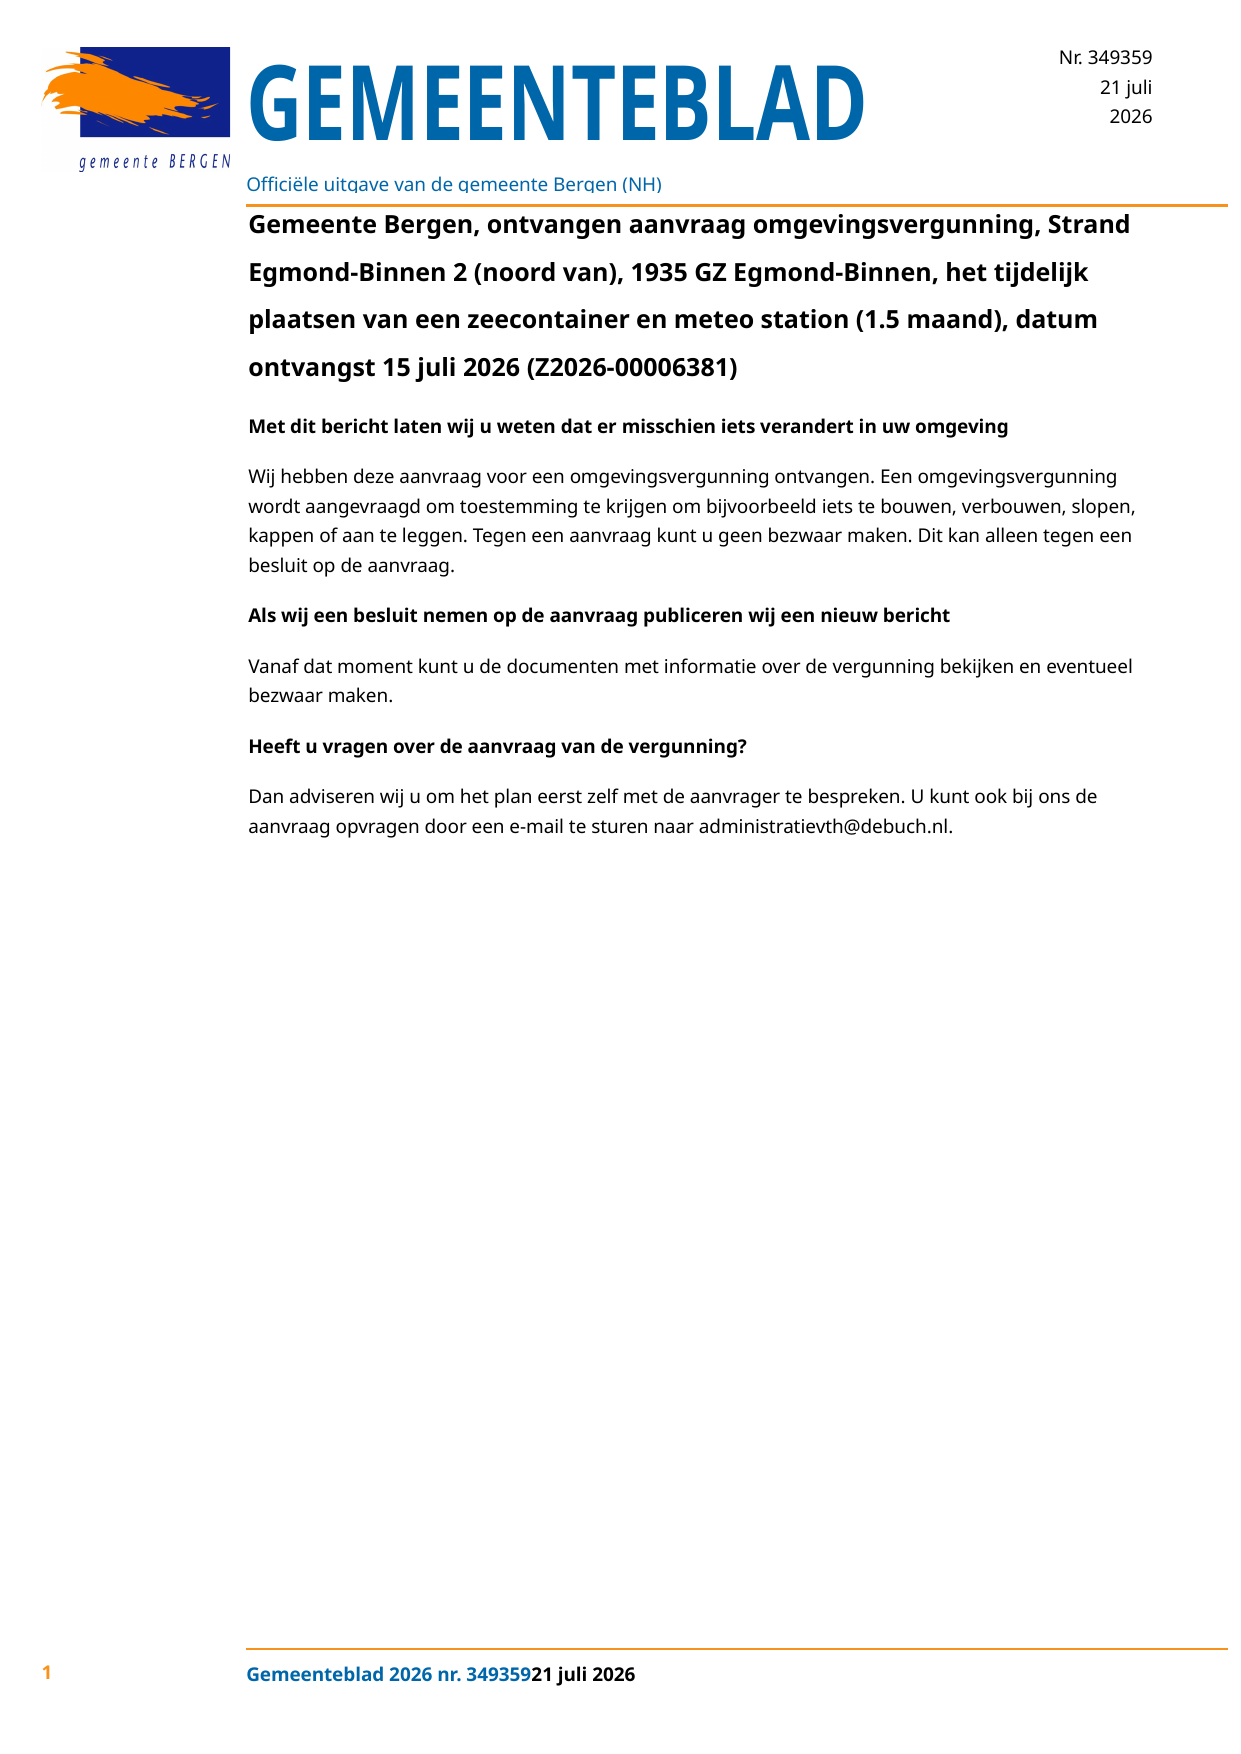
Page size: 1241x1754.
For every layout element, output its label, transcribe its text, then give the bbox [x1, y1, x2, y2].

picture [41, 47, 231, 172]
text Vanaf dat moment kunt u de documenten met informatie over de vergunning bekijken en eventueel bezwaar maken. [248, 653, 1152, 708]
text Als wij een besluit nemen op de aanvraag publiceren wij een nieuw bericht [248, 603, 1152, 628]
text Gemeente Bergen, ontvangen aanvraag omgevingsvergunning, Strand Egmond-Binnen 2 (noord van), 1935 GZ Egmond-Binnen, het tijdelijk plaatsen van een zeecontainer en meteo station (1.5 maand), datum ontvangst 15 juli 2026 (Z2026-00006381) [248, 207, 1152, 384]
text Wij hebben deze aanvraag voor een omgevingsvergunning ontvangen. Een omgevingsvergunning wordt aangevraagd om toestemming te krijgen om bijvoorbeeld iets te bouwen, verbouwen, slopen, kappen of aan te leggen. Tegen een aanvraag kunt u geen bezwaar maken. Dit kan alleen tegen een besluit op de aanvraag. [248, 463, 1152, 578]
text Dan adviseren wij u om het plan eerst zelf met de aanvrager te bespreken. U kunt ook bij ons de aanvraag opvragen door een e-mail te sturen naar administratievth@debuch.nl. [248, 783, 1152, 839]
text Met dit bericht laten wij u weten dat er misschien iets verandert in uw omgeving [248, 413, 1152, 439]
text Heeft u vragen over de aanvraag van de vergunning? [248, 733, 1152, 759]
